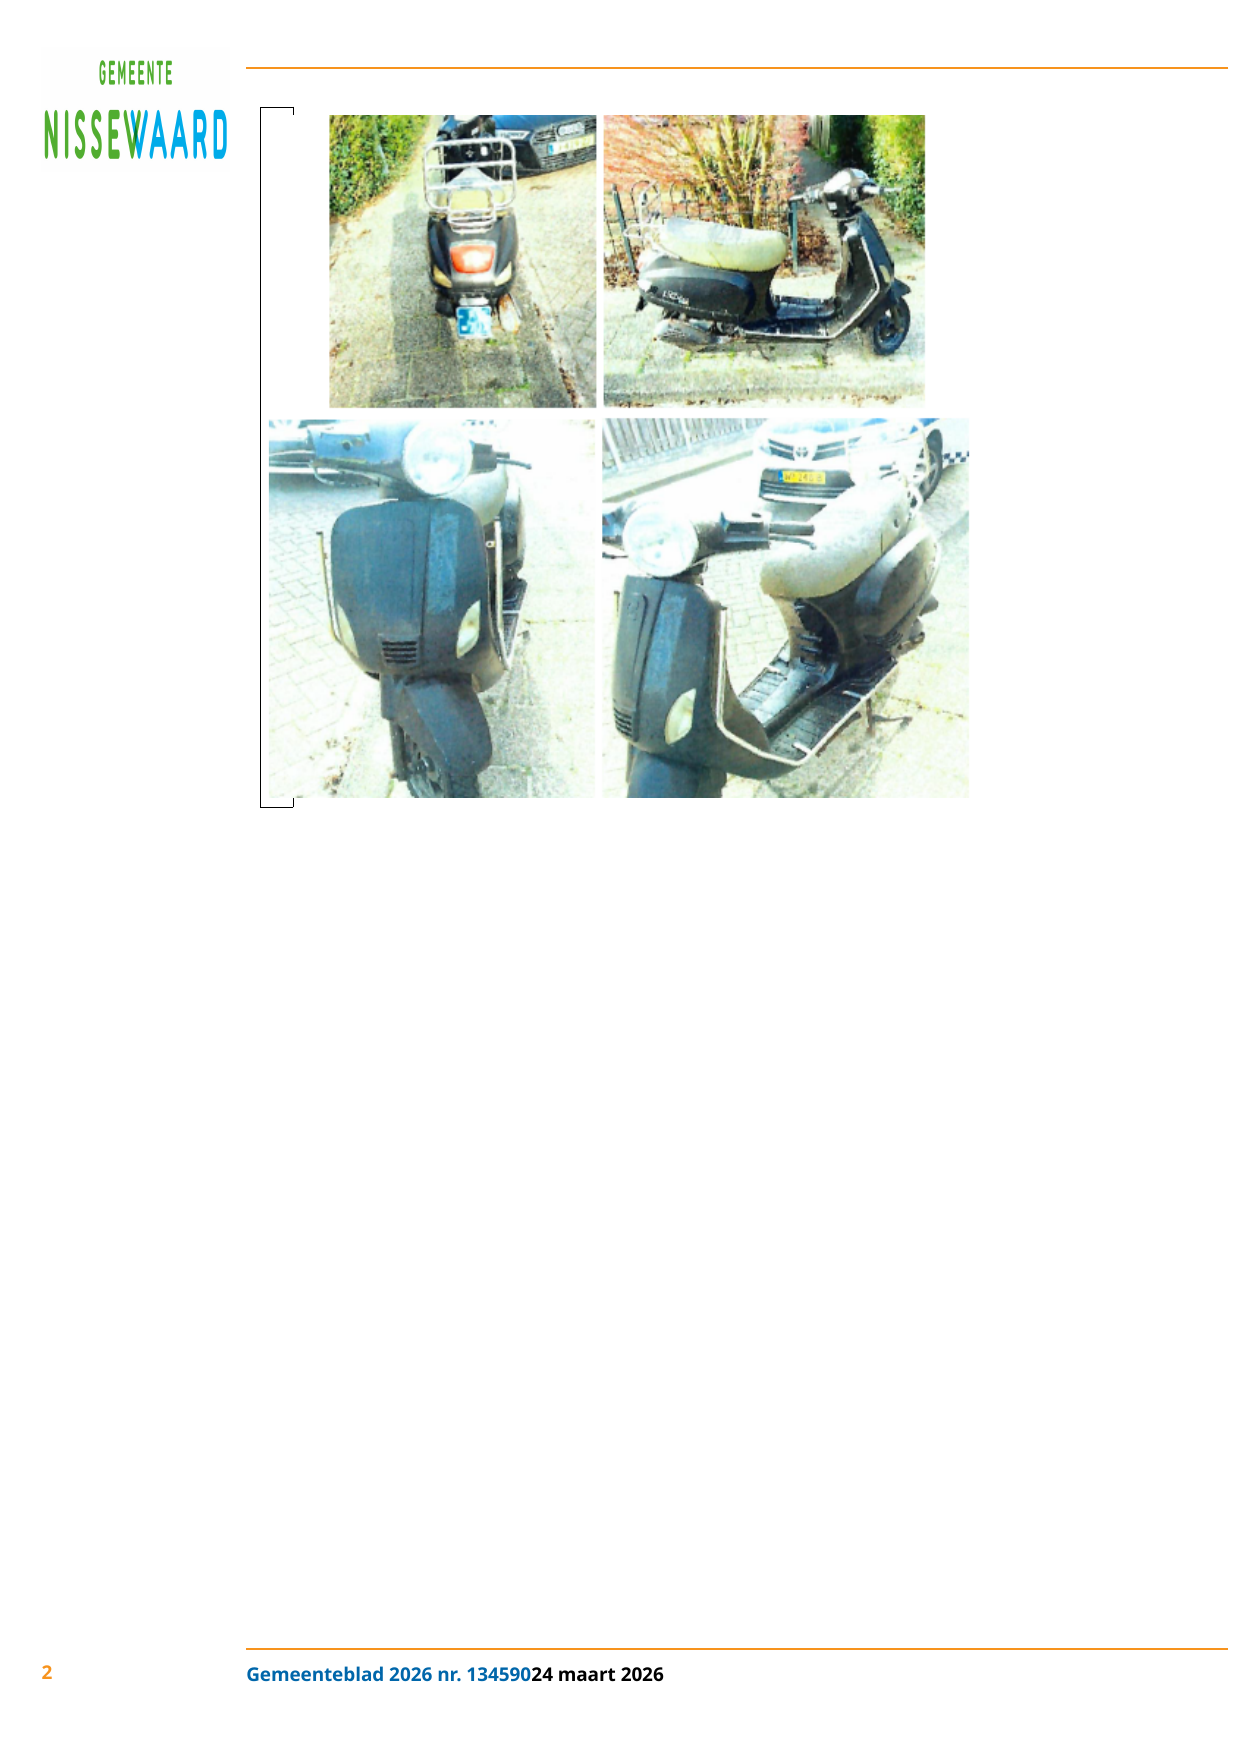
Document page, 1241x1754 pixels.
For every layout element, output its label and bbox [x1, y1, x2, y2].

picture [268, 115, 978, 798]
picture [41, 47, 231, 172]
